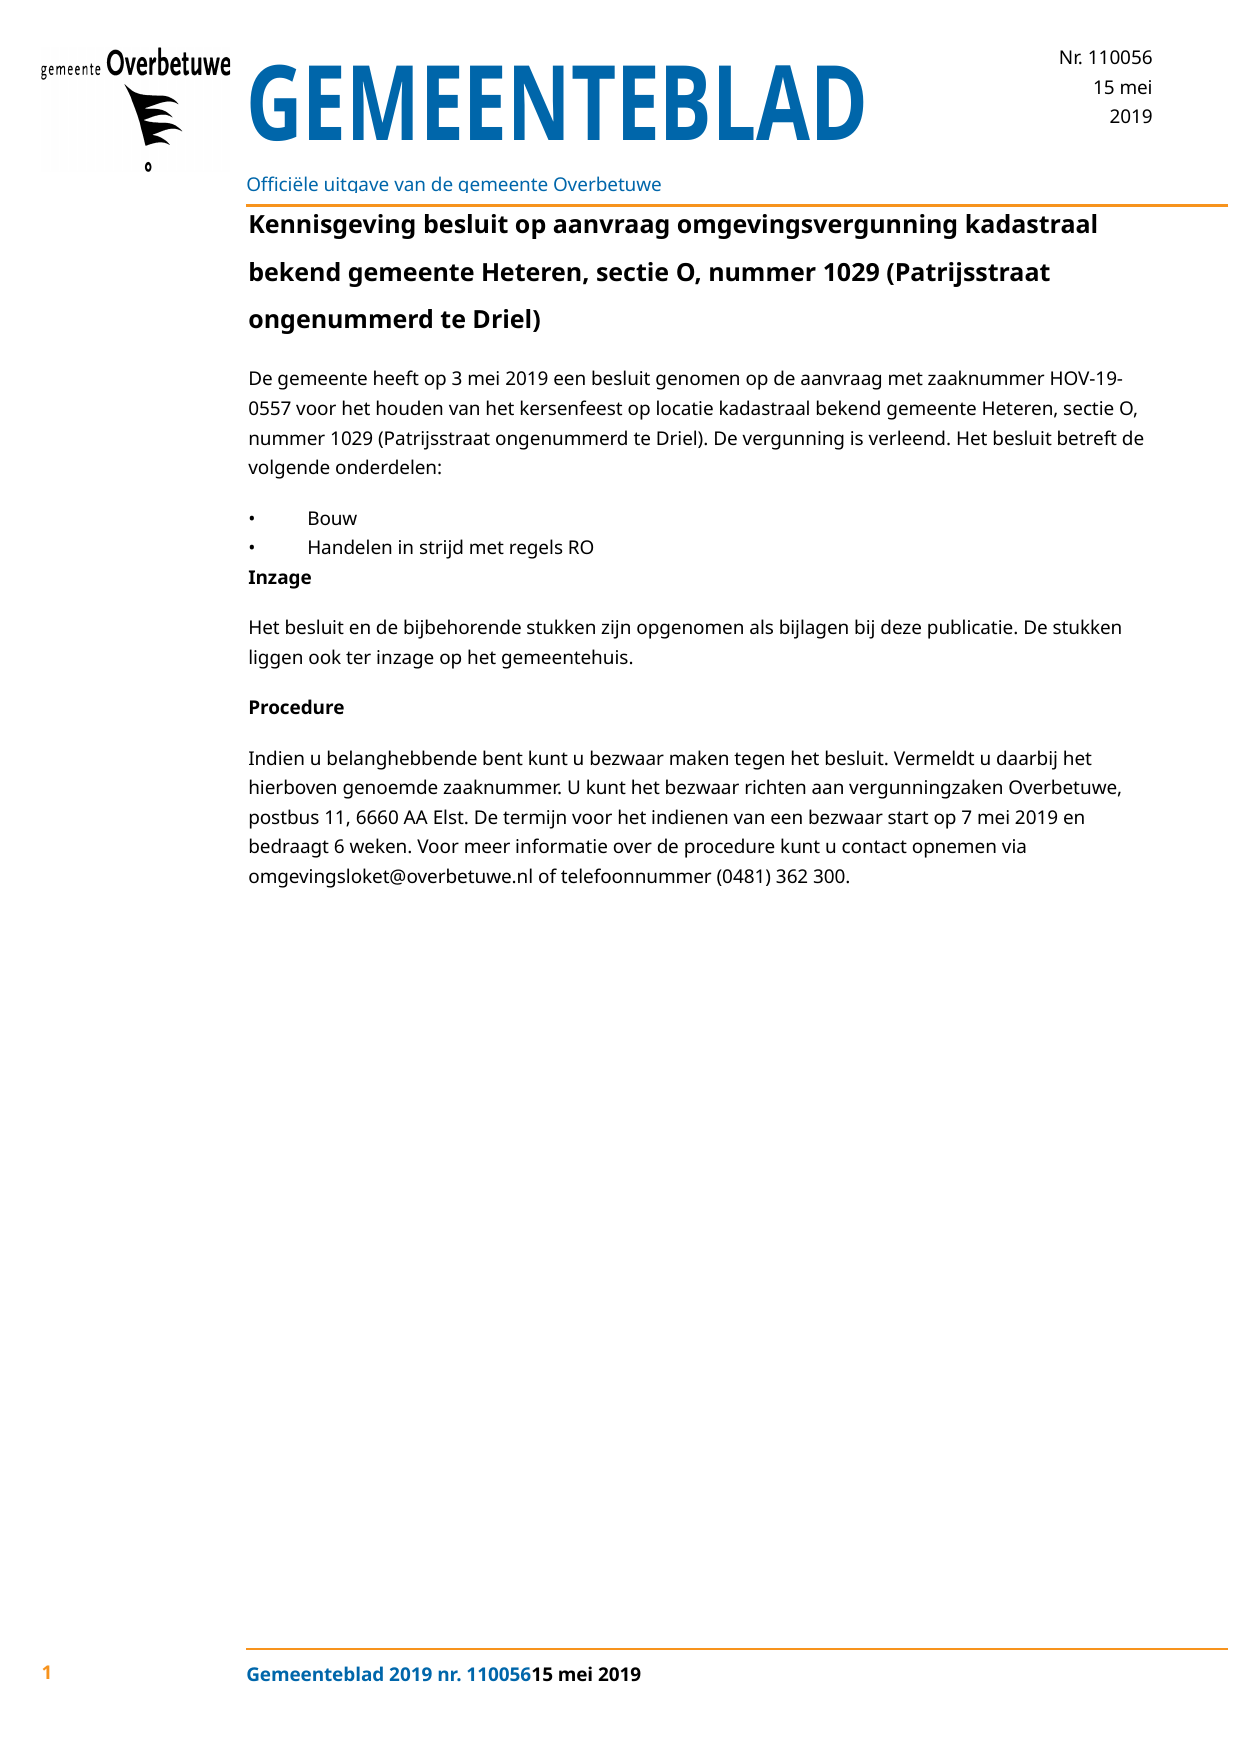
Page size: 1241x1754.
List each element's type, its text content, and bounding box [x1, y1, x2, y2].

picture [41, 47, 231, 172]
text Het besluit en de bijbehorende stukken zijn opgenomen als bijlagen bij deze publicatie. De stukken liggen ook ter inzage op het gemeentehuis. [248, 614, 1152, 669]
text Inzage [248, 564, 1152, 589]
text De gemeente heeft op 3 mei 2019 een besluit genomen op de aanvraag met zaaknummer HOV-19-0557 voor het houden van het kersenfeest op locatie kadastraal bekend gemeente Heteren, sectie O, nummer 1029 (Patrijsstraat ongenummerd te Driel). De vergunning is verleend. Het besluit betreft de volgende onderdelen: [248, 366, 1152, 480]
text Procedure [248, 694, 1152, 720]
text Kennisgeving besluit op aanvraag omgevingsvergunning kadastraal bekend gemeente Heteren, sectie O, nummer 1029 (Patrijsstraat ongenummerd te Driel) [248, 207, 1152, 336]
text Indien u belanghebbende bent kunt u bezwaar maken tegen het besluit. Vermeldt u daarbij het hierboven genoemde zaaknummer. U kunt het bezwaar richten aan vergunningzaken Overbetuwe, postbus 11, 6660 AA Elst. De termijn voor het indienen van een bezwaar start op 7 mei 2019 en bedraagt 6 weken. Voor meer informatie over de procedure kunt u contact opnemen via omgevingsloket@overbetuwe.nl of telefoonnummer (0481) 362 300. [248, 745, 1152, 889]
list Handelen in strijd met regels RO [248, 534, 1152, 560]
list Bouw [248, 505, 1152, 530]
